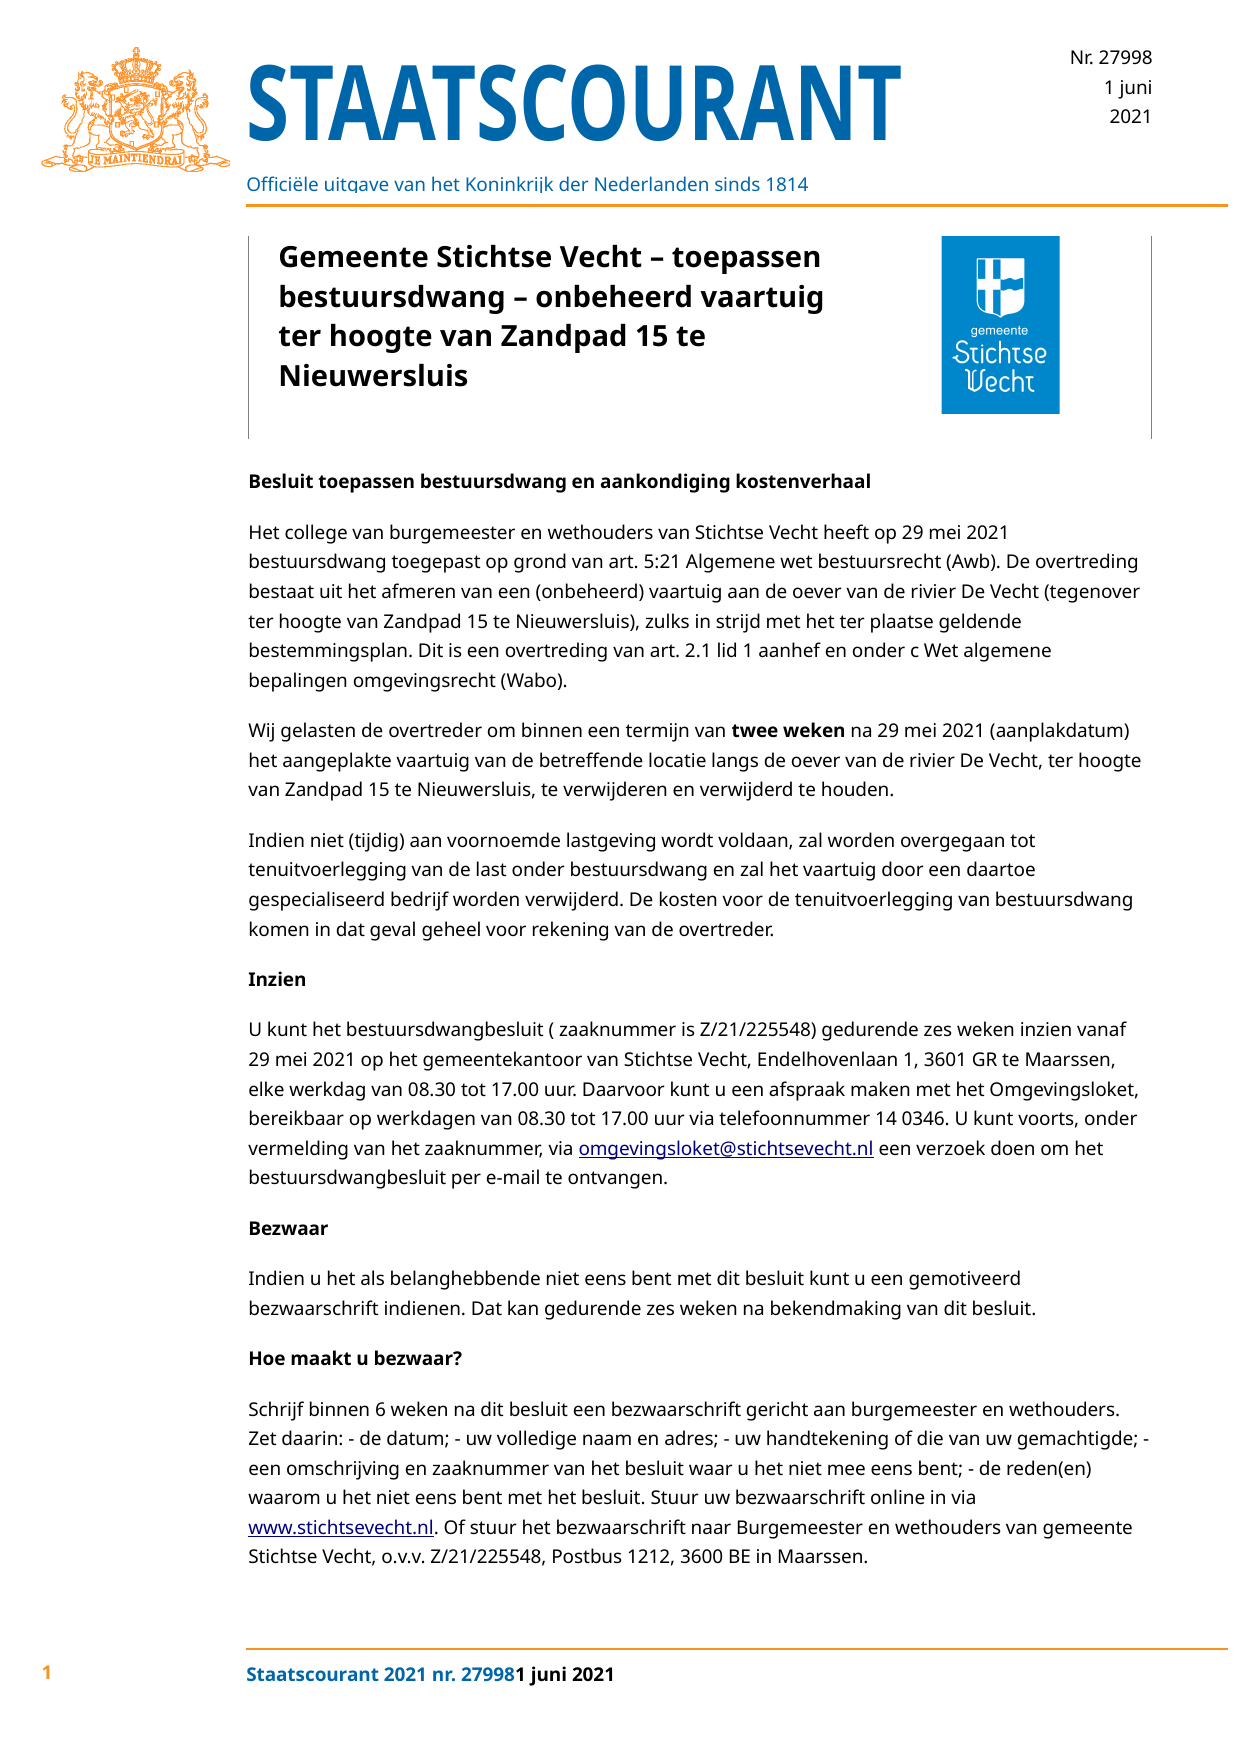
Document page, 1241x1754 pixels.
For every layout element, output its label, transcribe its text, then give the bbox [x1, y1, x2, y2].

text Besluit toepassen bestuursdwang en aankondiging kostenverhaal [248, 469, 1152, 494]
table_header [850, 414, 1151, 439]
text Inzien [248, 966, 1152, 992]
picture [1013, 370, 1020, 391]
text Schrijf binnen 6 weken na dit besluit een bezwaarschrift gericht aan burgemeester en wethouders. Zet daarin: - de datum; - uw volledige naam en adres; - uw handtekening of die van uw gemachtigde; - een omschrijving en zaaknummer van het besluit waar u het niet mee eens bent; - de reden(en) waarom u het niet eens bent met het besluit. Stuur uw bezwaarschrift online in via www.stichtsevecht.nl. Of stuur het bezwaarschrift naar Burgemeester en wethouders van gemeente Stichtse Vecht, o.v.v. Z/21/225548, Postbus 1212, 3600 BE in Maarssen. [248, 1396, 1152, 1569]
table_header [1060, 236, 1151, 413]
table_header Gemeente Stichtse Vecht – toepassen bestuursdwang – onbeheerd vaartuig ter hoogte van Zandpad 15 te Nieuwersluis [249, 236, 850, 439]
text Wij gelasten de overtreder om binnen een termijn van twee weken na 29 mei 2021 (aanplakdatum) het aangeplakte vaartuig van de betreffende locatie langs de oever van de rivier De Vecht, ter hoogte van Zandpad 15 te Nieuwersluis, te verwijderen en verwijderd te houden. [248, 717, 1152, 802]
text Indien niet (tijdig) aan voornoemde lastgeving wordt voldaan, zal worden overgegaan tot tenuitvoerlegging van de last onder bestuursdwang en zal het vaartuig door een daartoe gespecialiseerd bedrijf worden verwijderd. De kosten voor de tenuitvoerlegging van bestuursdwang komen in dat geval geheel voor rekening van de overtreder. [248, 827, 1152, 941]
picture [41, 47, 231, 172]
picture [1000, 289, 1024, 317]
text Indien u het als belanghebbende niet eens bent met dit besluit kunt u een gemotiveerd bezwaarschrift indienen. Dat kan gedurende zes weken na bekendmaking van dit besluit. [248, 1265, 1152, 1321]
text Bezwaar [248, 1215, 1152, 1241]
picture [1013, 348, 1019, 359]
table_header [850, 236, 941, 413]
picture [977, 259, 1000, 313]
picture [1027, 377, 1032, 389]
picture [1001, 259, 1024, 279]
text U kunt het bestuursdwangbesluit ( zaaknummer is Z/21/225548) gedurende zes weken inzien vanaf 29 mei 2021 op het gemeentekantoor van Stichtse Vecht, Endelhovenlaan 1, 3601 GR te Maarssen, elke werkdag van 08.30 tot 17.00 uur. Daarvoor kunt u een afspraak maken met het Omgevingsloket, bereikbaar op werkdagen van 08.30 tot 17.00 uur via telefoonnummer 14 0346. U kunt voorts, onder vermelding van het zaaknummer, via omgevingsloket@stichtsevecht.nl een verzoek doen om het bestuursdwangbesluit per e-mail te ontvangen. [248, 1017, 1152, 1190]
text Hoe maakt u bezwaar? [248, 1345, 1152, 1371]
picture [971, 348, 977, 359]
text Het college van burgemeester en wethouders van Stichtse Vecht heeft op 29 mei 2021 bestuursdwang toegepast op grond van art. 5:21 Algemene wet bestuursrecht (Awb). De overtreding bestaat uit het afmeren van een (onbeheerd) vaartuig aan de oever van de rivier De Vecht (tegenover ter hoogte van Zandpad 15 te Nieuwersluis), zulks in strijd met het ter plaatse geldende bestemmingsplan. Dit is een overtreding van art. 2.1 lid 1 aanhef en onder c Wet algemene bepalingen omgevingsrecht (Wabo). [248, 519, 1152, 693]
